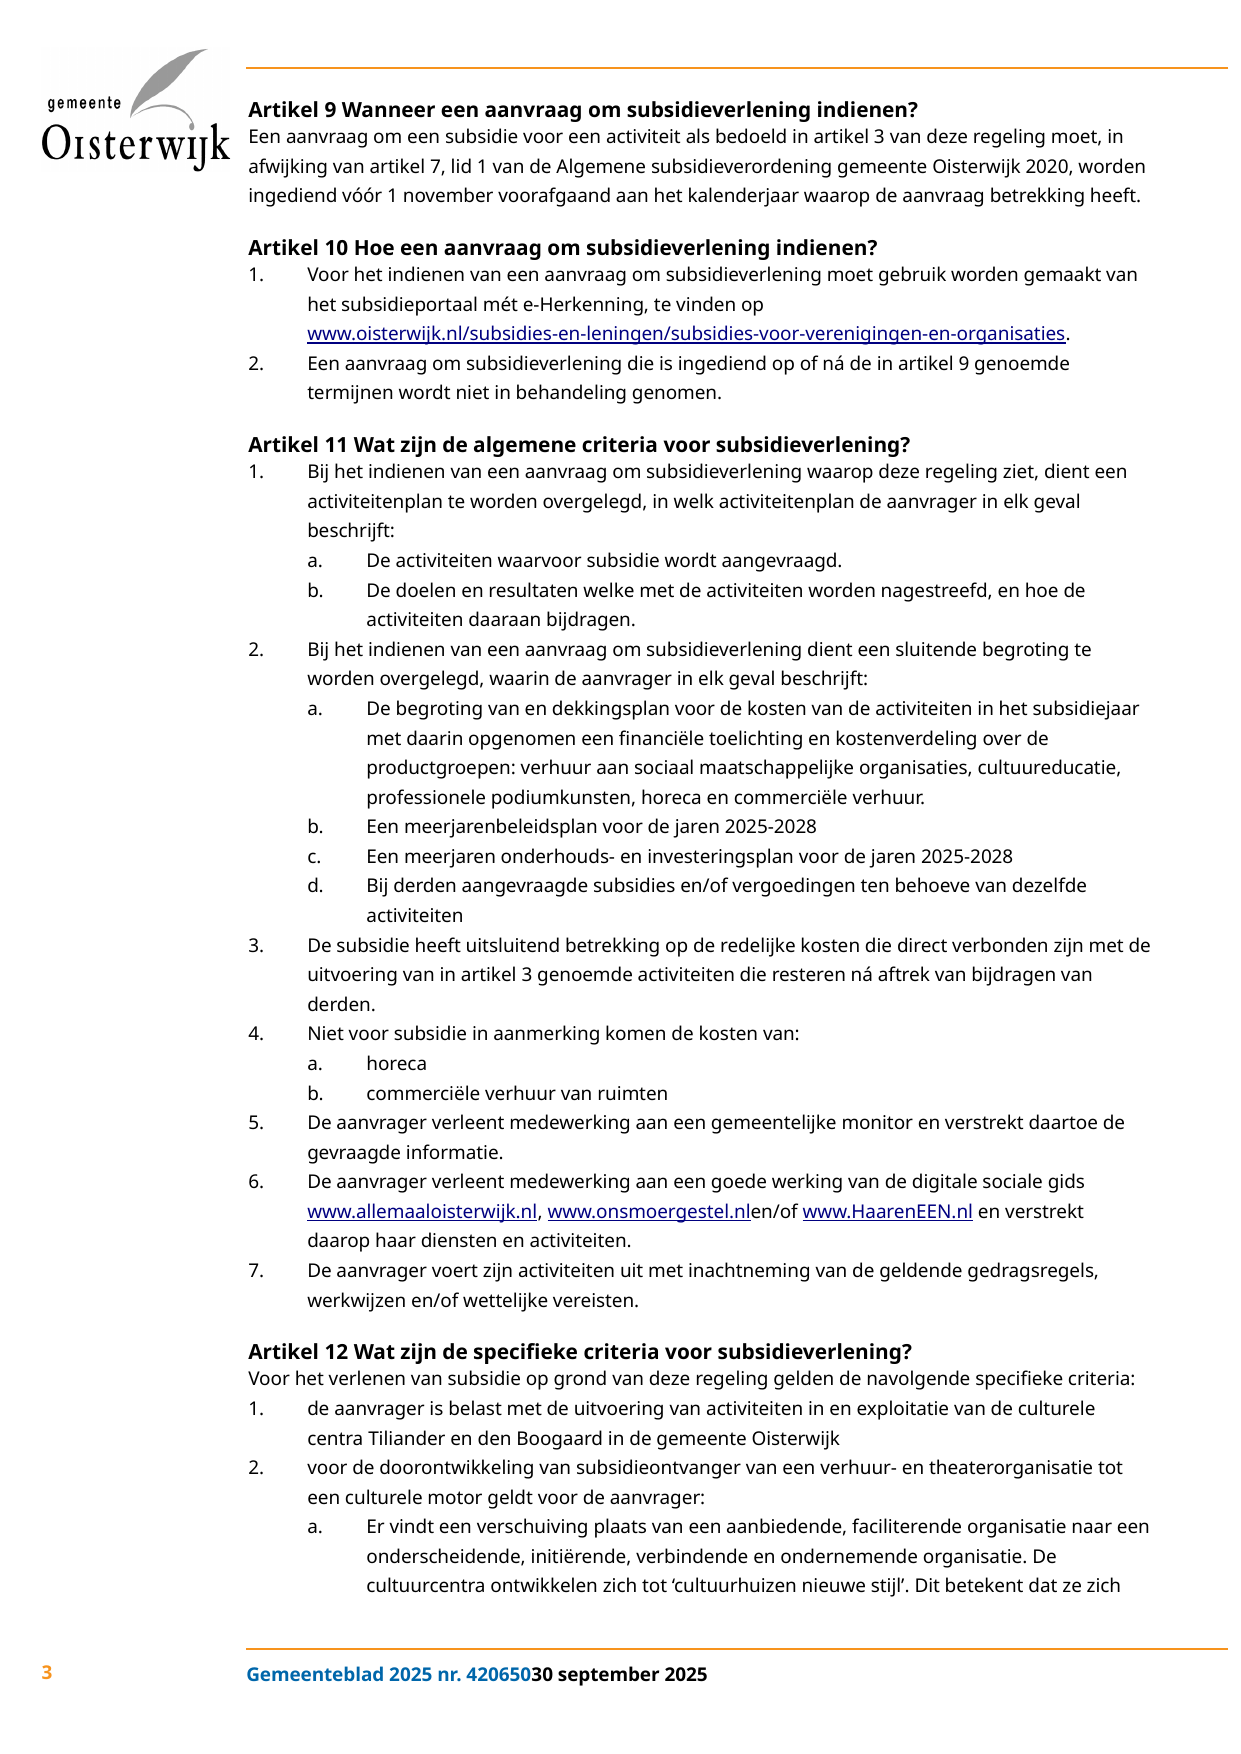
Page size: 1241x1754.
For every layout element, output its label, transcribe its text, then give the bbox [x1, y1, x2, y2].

list Bij het indienen van een aanvraag om subsidieverlening waarop deze regeling ziet, dient een activiteitenplan te worden overgelegd, in welk activiteitenplan de aanvrager in elk geval beschrijft: [248, 458, 1152, 543]
list Een aanvraag om subsidieverlening die is ingediend op of ná de in artikel 9 genoemde termijnen wordt niet in behandeling genomen. [248, 350, 1152, 405]
text Artikel 11 Wat zijn de algemene criteria voor subsidieverlening? [248, 430, 1152, 458]
text Een aanvraag om een subsidie voor een activiteit als bedoeld in artikel 3 van deze regeling moet, in afwijking van artikel 7, lid 1 van de Algemene subsidieverordening gemeente Oisterwijk 2020, worden ingediend vóór 1 november voorafgaand aan het kalenderjaar waarop de aanvraag betrekking heeft. [248, 123, 1152, 208]
text Artikel 10 Hoe een aanvraag om subsidieverlening indienen? [248, 233, 1152, 261]
list de aanvrager is belast met de uitvoering van activiteiten in en exploitatie van de culturele centra Tiliander en den Boogaard in de gemeente Oisterwijk [248, 1395, 1152, 1451]
list De activiteiten waarvoor subsidie wordt aangevraagd. [307, 547, 1152, 573]
list Een meerjaren onderhouds- en investeringsplan voor de jaren 2025-2028 [307, 843, 1152, 869]
list Er vindt een verschuiving plaats van een aanbiedende, faciliterende organisatie naar een onderscheidende, initiërende, verbindende en ondernemende organisatie. De cultuurcentra ontwikkelen zich tot ‘cultuurhuizen nieuwe stijl’. Dit betekent dat ze zich [307, 1513, 1152, 1598]
list De aanvrager verleent medewerking aan een gemeentelijke monitor en verstrekt daartoe de gevraagde informatie. [248, 1109, 1152, 1164]
list Niet voor subsidie in aanmerking komen de kosten van: [248, 1021, 1152, 1046]
list De aanvrager voert zijn activiteiten uit met inachtneming van de geldende gedragsregels, werkwijzen en/of wettelijke vereisten. [248, 1257, 1152, 1312]
text Artikel 9 Wanneer een aanvraag om subsidieverlening indienen? [248, 95, 1152, 123]
list Bij het indienen van een aanvraag om subsidieverlening dient een sluitende begroting te worden overgelegd, waarin de aanvrager in elk geval beschrijft: [248, 636, 1152, 691]
picture [41, 47, 231, 172]
list De doelen en resultaten welke met de activiteiten worden nagestreefd, en hoe de activiteiten daaraan bijdragen. [307, 577, 1152, 632]
list commerciële verhuur van ruimten [307, 1080, 1152, 1105]
list voor de doorontwikkeling van subsidieontvanger van een verhuur- en theaterorganisatie tot een culturele motor geldt voor de aanvrager: [248, 1454, 1152, 1510]
list Voor het indienen van een aanvraag om subsidieverlening moet gebruik worden gemaakt van het subsidieportaal mét e-Herkenning, te vinden op www.oisterwijk.nl/subsidies-en-leningen/subsidies-voor-verenigingen-en-organisaties. [248, 261, 1152, 346]
list horeca [307, 1050, 1152, 1076]
text Artikel 12 Wat zijn de specifieke criteria voor subsidieverlening? [248, 1337, 1152, 1366]
list Een meerjarenbeleidsplan voor de jaren 2025-2028 [307, 813, 1152, 839]
list De aanvrager verleent medewerking aan een goede werking van de digitale sociale gids www.allemaaloisterwijk.nl, www.onsmoergestel.nlen/of www.HaarenEEN.nl en verstrekt daarop haar diensten en activiteiten. [248, 1168, 1152, 1253]
text Voor het verlenen van subsidie op grond van deze regeling gelden de navolgende specifieke criteria: [248, 1366, 1152, 1391]
list De subsidie heeft uitsluitend betrekking op de redelijke kosten die direct verbonden zijn met de uitvoering van in artikel 3 genoemde activiteiten die resteren ná aftrek van bijdragen van derden. [248, 932, 1152, 1017]
list Bij derden aangevraagde subsidies en/of vergoedingen ten behoeve van dezelfde activiteiten [307, 873, 1152, 928]
list De begroting van en dekkingsplan voor de kosten van de activiteiten in het subsidiejaar met daarin opgenomen een financiële toelichting en kostenverdeling over de productgroepen: verhuur aan sociaal maatschappelijke organisaties, cultuureducatie, professionele podiumkunsten, horeca en commerciële verhuur. [307, 695, 1152, 809]
